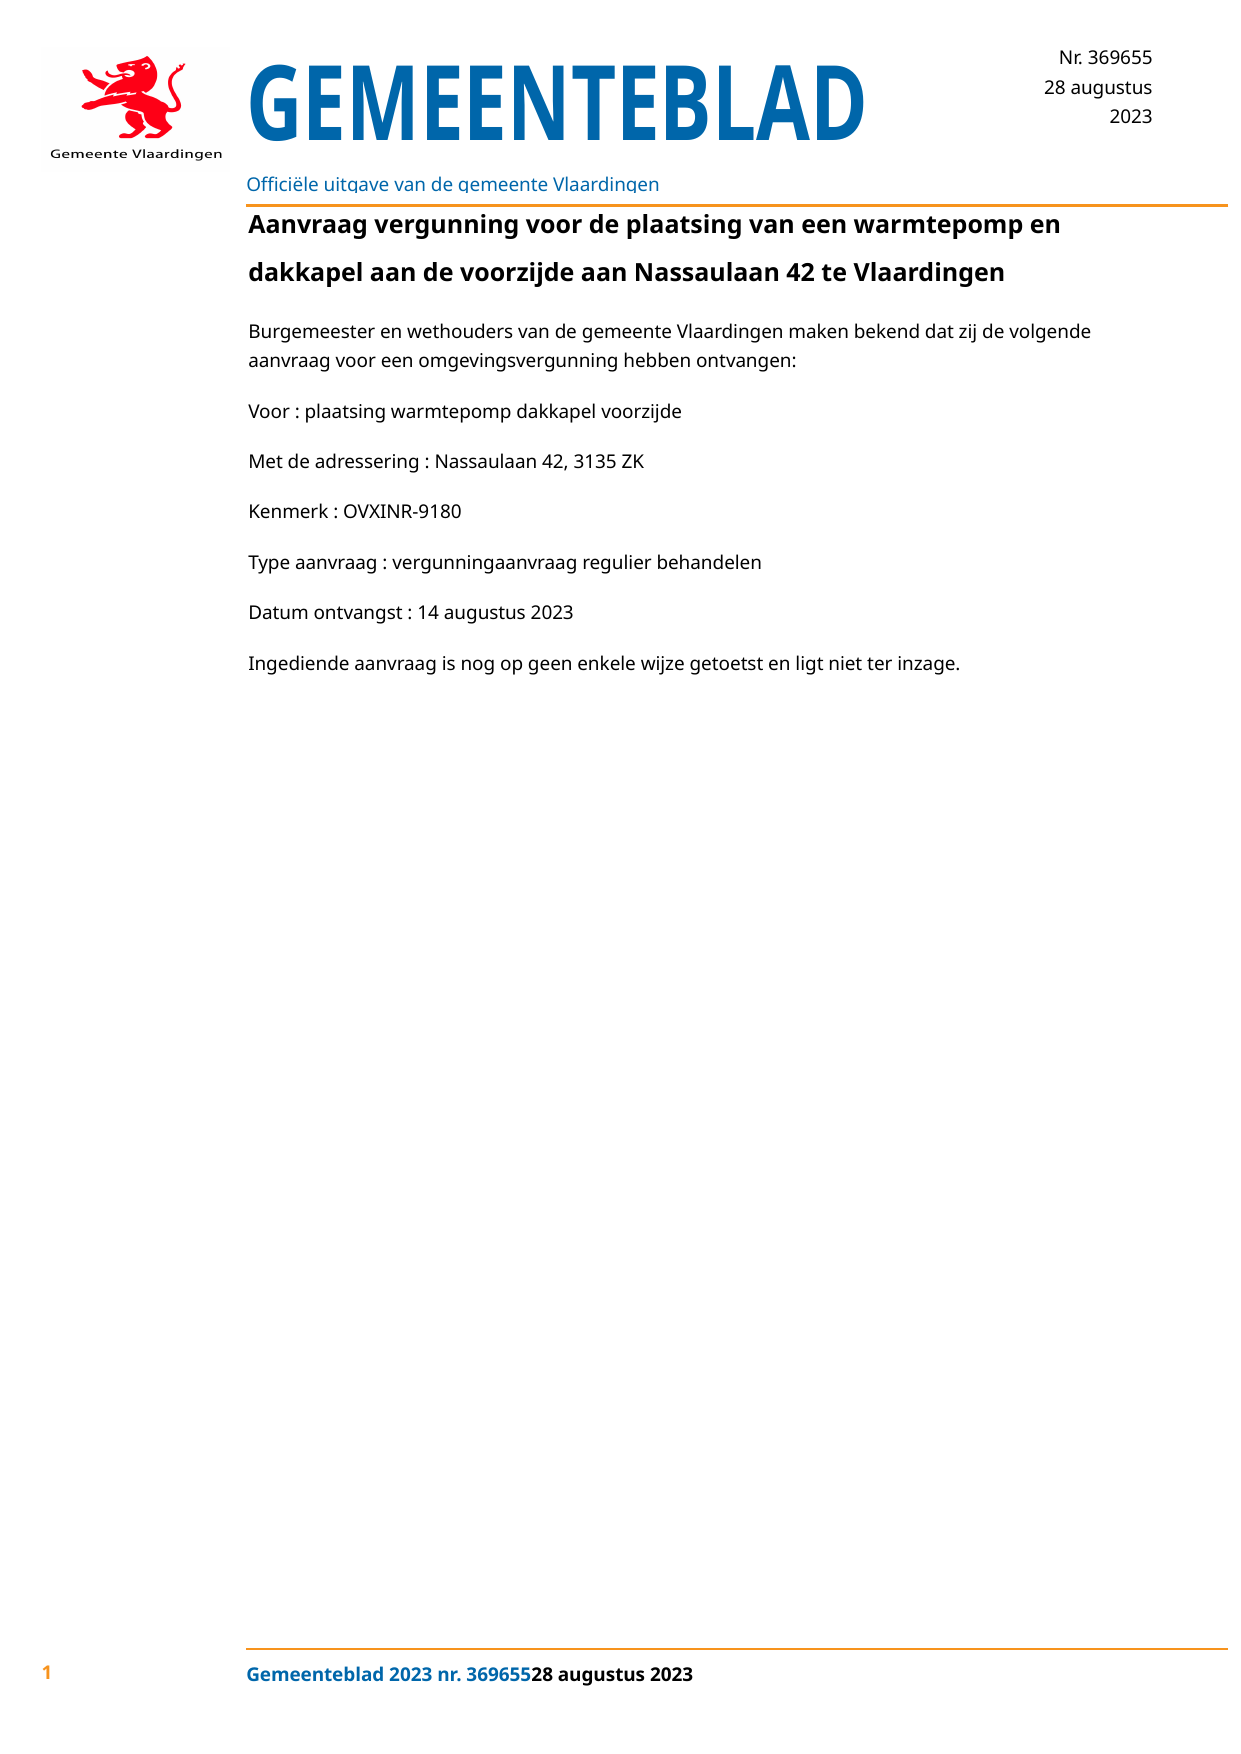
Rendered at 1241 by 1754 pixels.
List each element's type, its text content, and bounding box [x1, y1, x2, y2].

text Aanvraag vergunning voor de plaatsing van een warmtepomp en dakkapel aan de voorzijde aan Nassaulaan 42 te Vlaardingen [248, 207, 1152, 288]
text Datum ontvangst : 14 augustus 2023 [248, 599, 1152, 625]
picture [41, 47, 231, 172]
text Burgemeester en wethouders van de gemeente Vlaardingen maken bekend dat zij de volgende aanvraag voor een omgevingsvergunning hebben ontvangen: [248, 318, 1152, 373]
text Voor : plaatsing warmtepomp dakkapel voorzijde [248, 398, 1152, 424]
text Type aanvraag : vergunningaanvraag regulier behandelen [248, 549, 1152, 575]
text Kenmerk : OVXINR-9180 [248, 499, 1152, 524]
text Ingediende aanvraag is nog op geen enkele wijze getoetst en ligt niet ter inzage. [248, 650, 1152, 676]
text Met de adressering : Nassaulaan 42, 3135 ZK [248, 448, 1152, 474]
